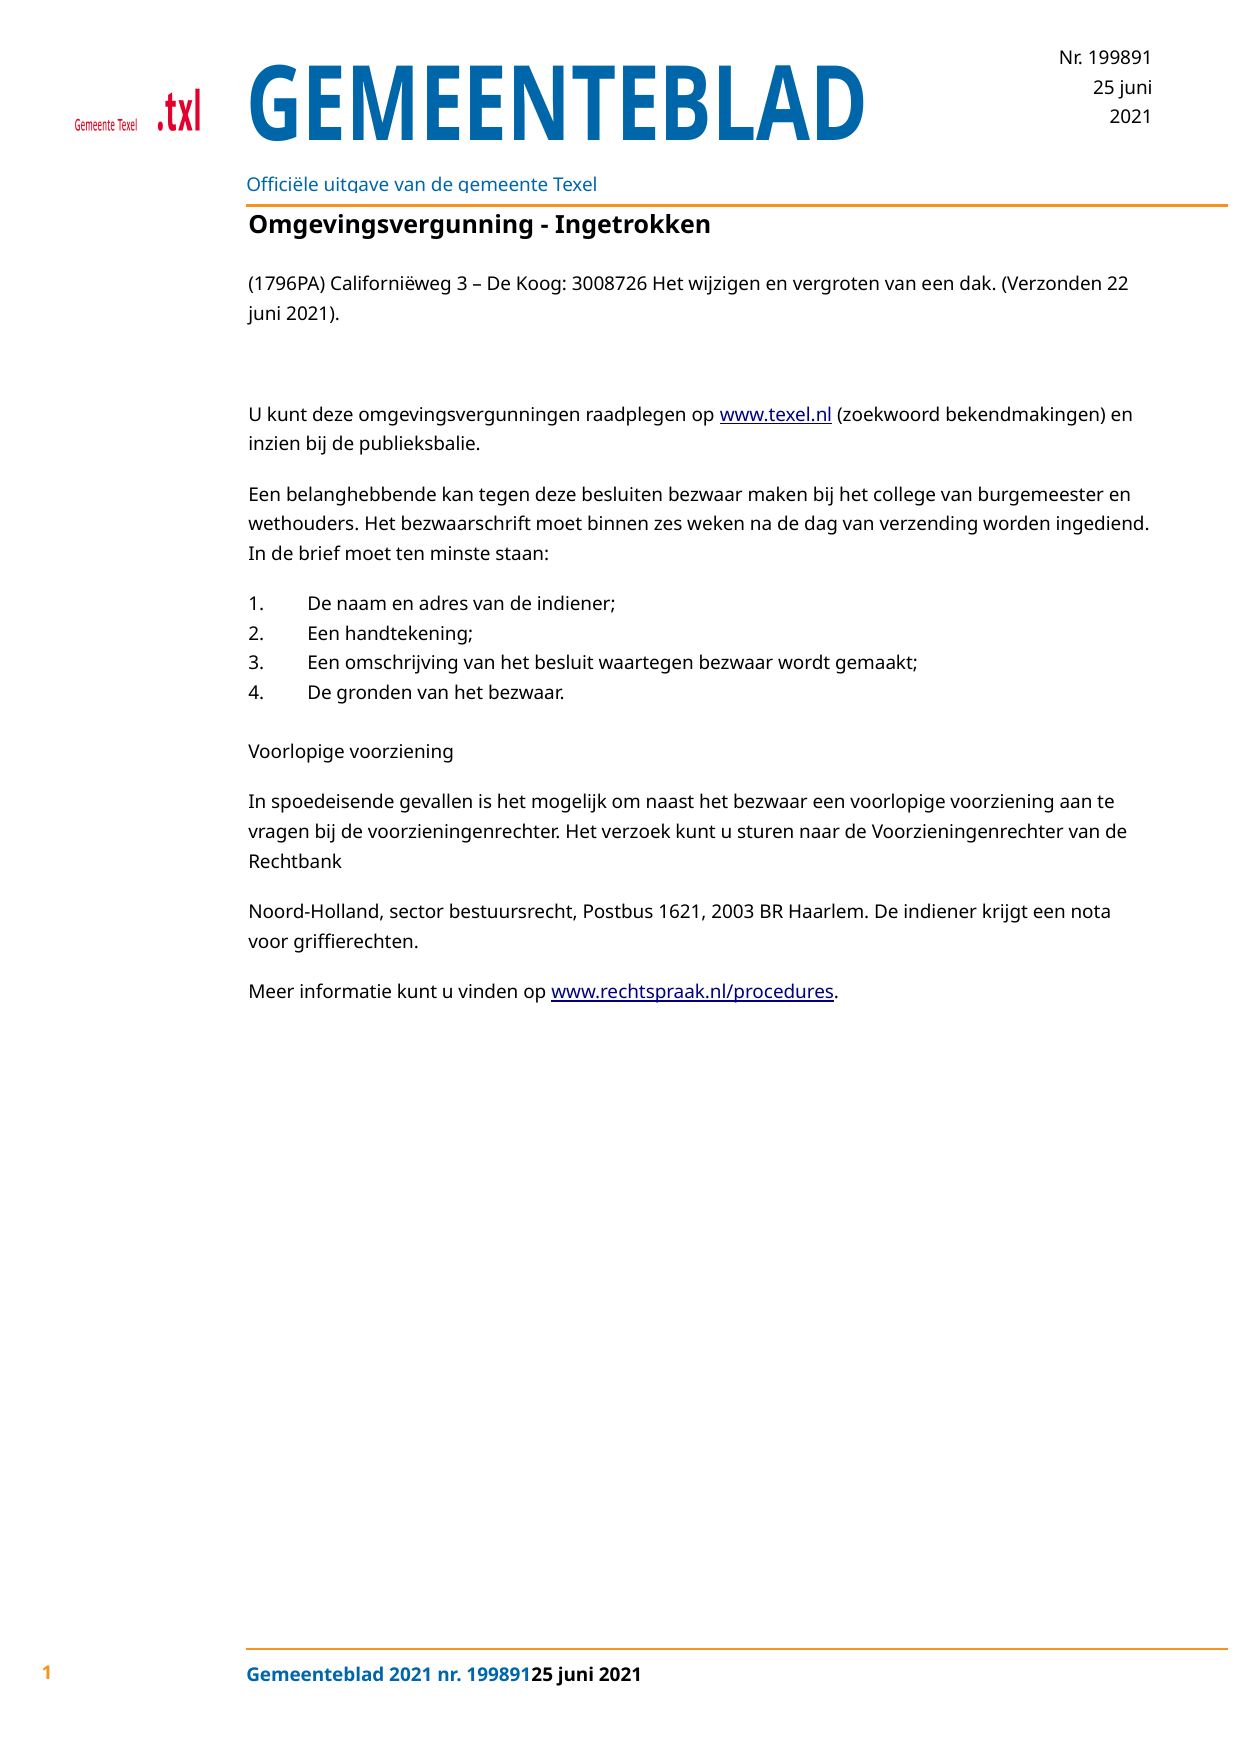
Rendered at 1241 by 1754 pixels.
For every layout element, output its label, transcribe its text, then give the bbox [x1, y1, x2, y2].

text Voorlopige voorziening [248, 738, 1152, 764]
list De gronden van het bezwaar. [248, 679, 1152, 705]
list De naam en adres van de indiener; [248, 590, 1152, 616]
list Een handtekening; [248, 620, 1152, 646]
text U kunt deze omgevingsvergunningen raadplegen op www.texel.nl (zoekwoord bekendmakingen) en inzien bij de publieksbalie. [248, 401, 1152, 456]
text Omgevingsvergunning - Ingetrokken [248, 207, 1152, 241]
list Een omschrijving van het besluit waartegen bezwaar wordt gemaakt; [248, 649, 1152, 675]
text Meer informatie kunt u vinden op www.rechtspraak.nl/procedures. [248, 978, 1152, 1004]
text (1796PA) Californiëweg 3 – De Koog: 3008726 Het wijzigen en vergroten van een dak. (Verzonden 22 juni 2021). [248, 270, 1152, 326]
picture [41, 47, 231, 172]
text In spoedeisende gevallen is het mogelijk om naast het bezwaar een voorlopige voorziening aan te vragen bij de voorzieningenrechter. Het verzoek kunt u sturen naar de Voorzieningenrechter van de Rechtbank [248, 789, 1152, 873]
text Een belanghebbende kan tegen deze besluiten bezwaar maken bij het college van burgemeester en wethouders. Het bezwaarschrift moet binnen zes weken na de dag van verzending worden ingediend. In de brief moet ten minste staan: [248, 481, 1152, 566]
text Noord-Holland, sector bestuursrecht, Postbus 1621, 2003 BR Haarlem. De indiener krijgt een nota voor griffierechten. [248, 898, 1152, 953]
